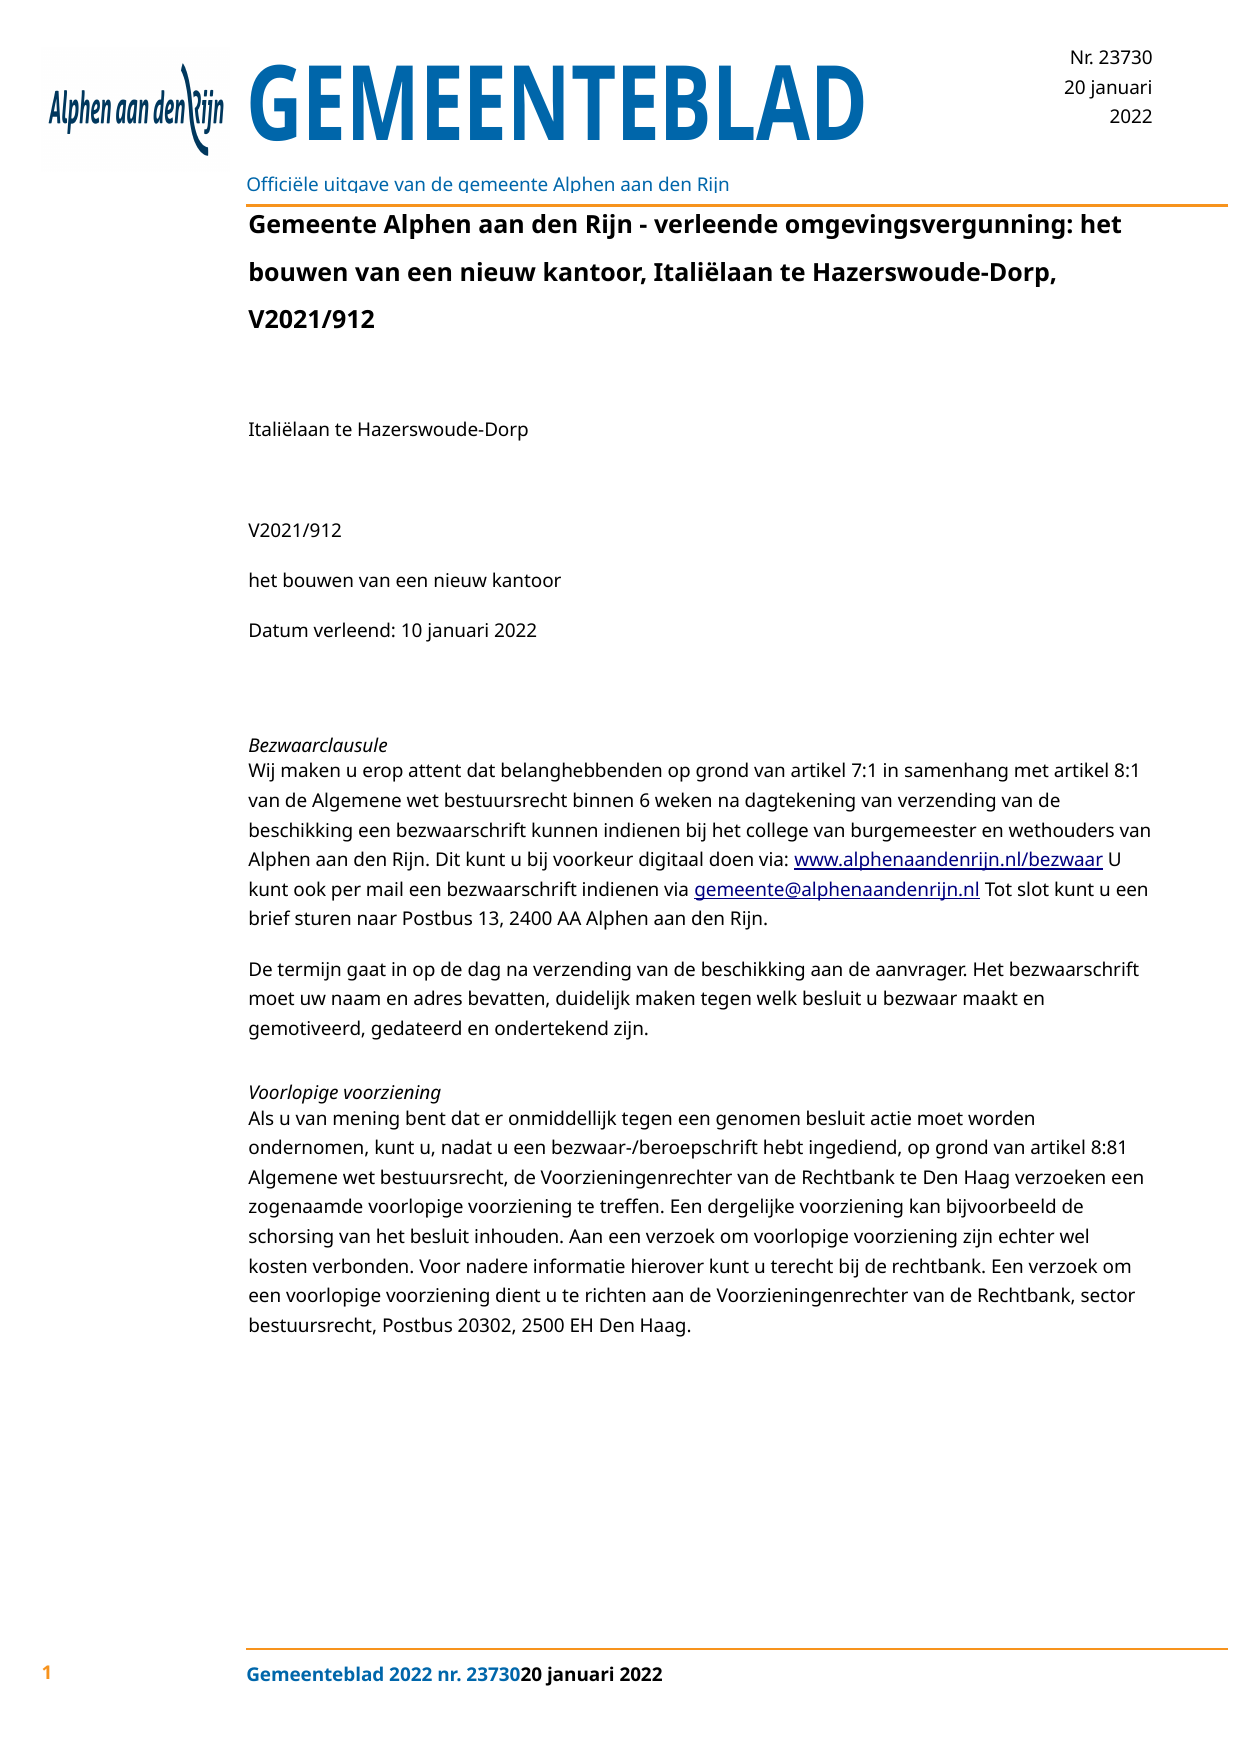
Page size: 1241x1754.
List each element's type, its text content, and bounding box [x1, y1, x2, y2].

text Wij maken u erop attent dat belanghebbenden op grond van artikel 7:1 in samenhang met artikel 8:1 van de Algemene wet bestuursrecht binnen 6 weken na dagtekening van verzending van de beschikking een bezwaarschrift kunnen indienen bij het college van burgemeester en wethouders van Alphen aan den Rijn. Dit kunt u bij voorkeur digitaal doen via: www.alphenaandenrijn.nl/bezwaar U kunt ook per mail een bezwaarschrift indienen via gemeente@alphenaandenrijn.nl Tot slot kunt u een brief sturen naar Postbus 13, 2400 AA Alphen aan den Rijn. [248, 758, 1152, 931]
picture [41, 47, 231, 172]
text Gemeente Alphen aan den Rijn - verleende omgevingsvergunning: het bouwen van een nieuw kantoor, Italiëlaan te Hazerswoude-Dorp, V2021/912 [248, 207, 1152, 336]
text V2021/912 [248, 517, 1152, 542]
text Datum verleend: 10 januari 2022 [248, 618, 1152, 643]
text Voorlopige voorziening [248, 1079, 1152, 1105]
text het bouwen van een nieuw kantoor [248, 567, 1152, 593]
text De termijn gaat in op de dag na verzending van de beschikking aan de aanvrager. Het bezwaarschrift moet uw naam en adres bevatten, duidelijk maken tegen welk besluit u bezwaar maakt en gemotiveerd, gedateerd en ondertekend zijn. [248, 956, 1152, 1041]
text Italiëlaan te Hazerswoude-Dorp [248, 416, 1152, 442]
text Als u van mening bent dat er onmiddellijk tegen een genomen besluit actie moet worden ondernomen, kunt u, nadat u een bezwaar-/beroepschrift hebt ingediend, op grond van artikel 8:81 Algemene wet bestuursrecht, de Voorzieningenrechter van de Rechtbank te Den Haag verzoeken een zogenaamde voorlopige voorziening te treffen. Een dergelijke voorziening kan bijvoorbeeld de schorsing van het besluit inhouden. Aan een verzoek om voorlopige voorziening zijn echter wel kosten verbonden. Voor nadere informatie hierover kunt u terecht bij de rechtbank. Een verzoek om een voorlopige voorziening dient u te richten aan de Voorzieningenrechter van de Rechtbank, sector bestuursrecht, Postbus 20302, 2500 EH Den Haag. [248, 1105, 1152, 1338]
text Bezwaarclausule [248, 732, 1152, 758]
